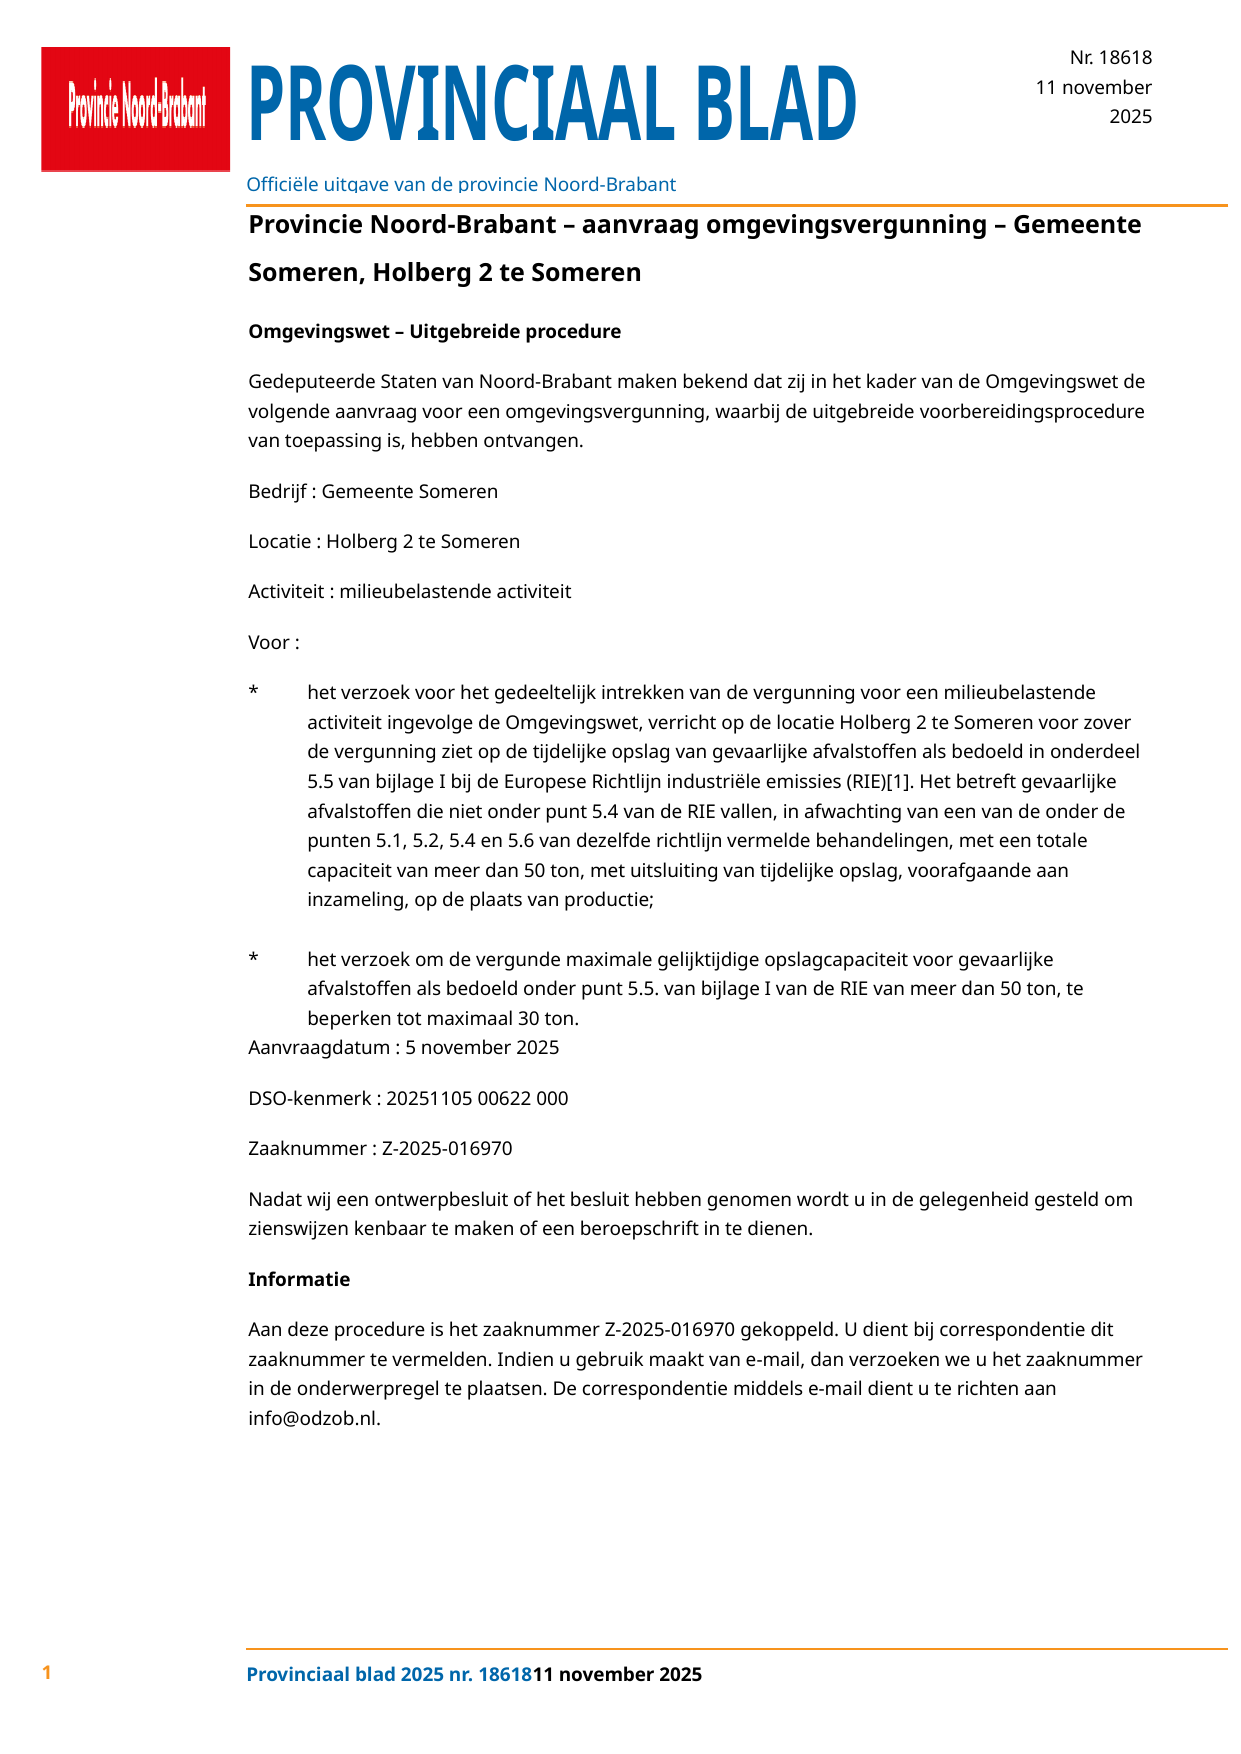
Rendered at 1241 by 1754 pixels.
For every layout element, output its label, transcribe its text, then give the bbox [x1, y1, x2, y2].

text Zaaknummer : Z-2025-016970 [248, 1135, 1152, 1161]
picture [41, 47, 231, 172]
text Omgevingswet – Uitgebreide procedure [248, 318, 1152, 344]
list het verzoek om de vergunde maximale gelijktijdige opslagcapaciteit voor gevaarlijke afvalstoffen als bedoeld onder punt 5.5. van bijlage I van de RIE van meer dan 50 ton, te beperken tot maximaal 30 ton. [248, 946, 1152, 1031]
text Aanvraagdatum : 5 november 2025 [248, 1034, 1152, 1060]
text Gedeputeerde Staten van Noord-Brabant maken bekend dat zij in het kader van de Omgevingswet de volgende aanvraag voor een omgevingsvergunning, waarbij de uitgebreide voorbereidingsprocedure van toepassing is, hebben ontvangen. [248, 368, 1152, 453]
list het verzoek voor het gedeeltelijk intrekken van de vergunning voor een milieubelastende activiteit ingevolge de Omgevingswet, verricht op de locatie Holberg 2 te Someren voor zover de vergunning ziet op de tijdelijke opslag van gevaarlijke afvalstoffen als bedoeld in onderdeel 5.5 van bijlage I bij de Europese Richtlijn industriële emissies (RIE)[1]. Het betreft gevaarlijke afvalstoffen die niet onder punt 5.4 van de RIE vallen, in afwachting van een van de onder de punten 5.1, 5.2, 5.4 en 5.6 van dezelfde richtlijn vermelde behandelingen, met een totale capaciteit van meer dan 50 ton, met uitsluiting van tijdelijke opslag, voorafgaande aan inzameling, op de plaats van productie; [248, 679, 1152, 912]
text Informatie [248, 1266, 1152, 1292]
text Activiteit : milieubelastende activiteit [248, 579, 1152, 604]
text Locatie : Holberg 2 te Someren [248, 528, 1152, 554]
text DSO-kenmerk : 20251105 00622 000 [248, 1085, 1152, 1111]
text Voor : [248, 629, 1152, 655]
text Aan deze procedure is het zaaknummer Z-2025-016970 gekoppeld. U dient bij correspondentie dit zaaknummer te vermelden. Indien u gebruik maakt van e-mail, dan verzoeken we u het zaaknummer in de onderwerpregel te plaatsen. De correspondentie middels e-mail dient u te richten aan info@odzob.nl. [248, 1316, 1152, 1431]
text Bedrijf : Gemeente Someren [248, 478, 1152, 504]
text Provincie Noord-Brabant – aanvraag omgevingsvergunning – Gemeente Someren, Holberg 2 te Someren [248, 207, 1152, 288]
text Nadat wij een ontwerpbesluit of het besluit hebben genomen wordt u in de gelegenheid gesteld om zienswijzen kenbaar te maken of een beroepschrift in te dienen. [248, 1186, 1152, 1241]
